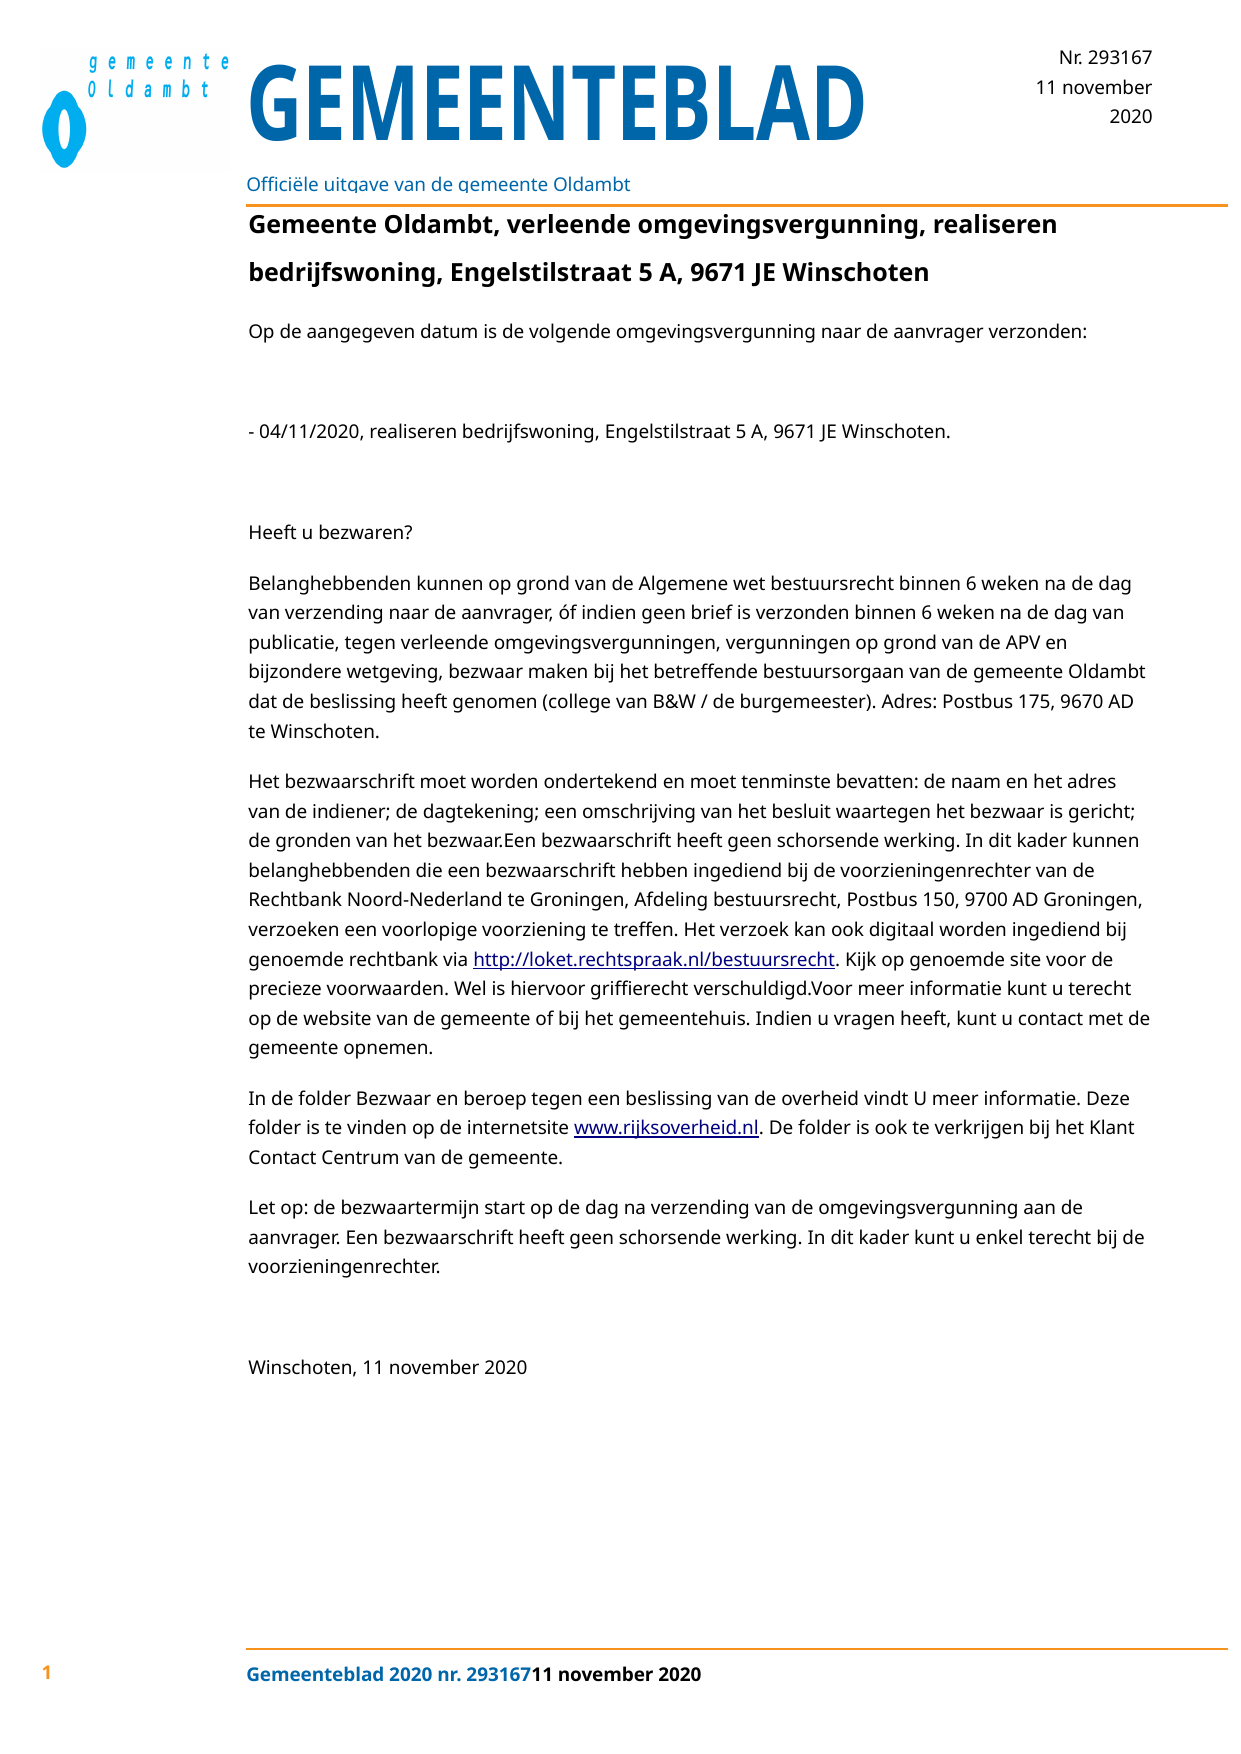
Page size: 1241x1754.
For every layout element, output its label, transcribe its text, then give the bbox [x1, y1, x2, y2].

text Het bezwaarschrift moet worden ondertekend en moet tenminste bevatten: de naam en het adres van de indiener; de dagtekening; een omschrijving van het besluit waartegen het bezwaar is gericht; de gronden van het bezwaar.Een bezwaarschrift heeft geen schorsende werking. In dit kader kunnen belanghebbenden die een bezwaarschrift hebben ingediend bij de voorzieningenrechter van de Rechtbank Noord-Nederland te Groningen, Afdeling bestuursrecht, Postbus 150, 9700 AD Groningen, verzoeken een voorlopige voorziening te treffen. Het verzoek kan ook digitaal worden ingediend bij genoemde rechtbank via http://loket.rechtspraak.nl/bestuursrecht. Kijk op genoemde site voor de precieze voorwaarden. Wel is hiervoor griffierecht verschuldigd.Voor meer informatie kunt u terecht op de website van de gemeente of bij het gemeentehuis. Indien u vragen heeft, kunt u contact met de gemeente opnemen. [248, 768, 1152, 1060]
text In de folder Bezwaar en beroep tegen een beslissing van de overheid vindt U meer informatie. Deze folder is te vinden op de internetsite www.rijksoverheid.nl. De folder is ook te verkrijgen bij het Klant Contact Centrum van de gemeente. [248, 1085, 1152, 1170]
text Heeft u bezwaren? [248, 519, 1152, 545]
text Op de aangegeven datum is de volgende omgevingsvergunning naar de aanvrager verzonden: [248, 318, 1152, 344]
text Let op: de bezwaartermijn start op de dag na verzending van de omgevingsvergunning aan de aanvrager. Een bezwaarschrift heeft geen schorsende werking. In dit kader kunt u enkel terecht bij de voorzieningenrechter. [248, 1194, 1152, 1279]
text - 04/11/2020, realiseren bedrijfswoning, Engelstilstraat 5 A, 9671 JE Winschoten. [248, 419, 1152, 444]
picture [41, 47, 231, 172]
text Gemeente Oldambt, verleende omgevingsvergunning, realiseren bedrijfswoning, Engelstilstraat 5 A, 9671 JE Winschoten [248, 207, 1152, 288]
text Winschoten, 11 november 2020 [248, 1354, 1152, 1380]
text Belanghebbenden kunnen op grond van de Algemene wet bestuursrecht binnen 6 weken na de dag van verzending naar de aanvrager, óf indien geen brief is verzonden binnen 6 weken na de dag van publicatie, tegen verleende omgevingsvergunningen, vergunningen op grond van de APV en bijzondere wetgeving, bezwaar maken bij het betreffende bestuursorgaan van de gemeente Oldambt dat de beslissing heeft genomen (college van B&W / de burgemeester). Adres: Postbus 175, 9670 AD te Winschoten. [248, 570, 1152, 744]
